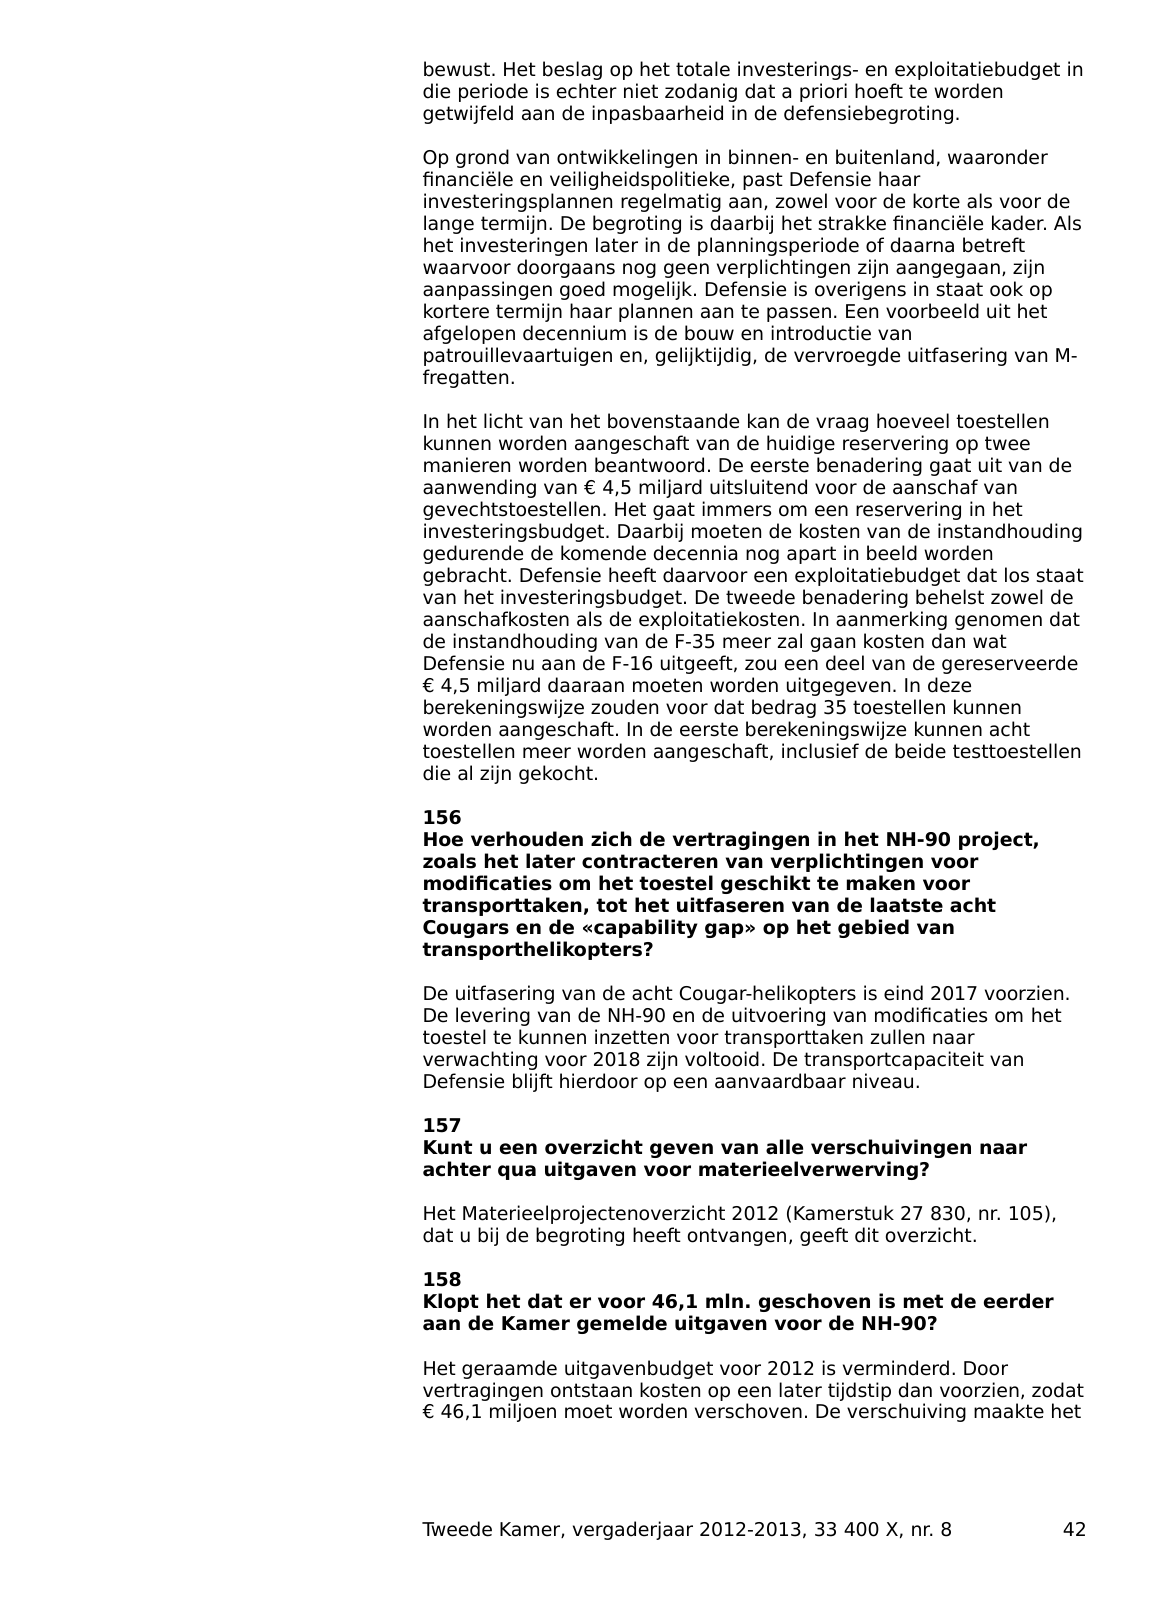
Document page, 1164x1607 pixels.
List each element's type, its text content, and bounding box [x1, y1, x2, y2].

text € 4,5 miljard daaraan moeten worden uitgegeven. In deze berekeningswijze zouden voor dat bedrag 35 toestellen kunnen worden aangeschaft. In de eerste berekeningswijze kunnen acht toestellen meer worden aangeschaft, inclusief de beide testtoestellen die al zijn gekocht. [422, 675, 1087, 785]
text 157 [422, 1115, 1087, 1137]
text De uitfasering van de acht Cougar-helikopters is eind 2017 voorzien. De levering van de NH-90 en de uitvoering van modificaties om het toestel te kunnen inzetten voor transporttaken zullen naar verwachting voor 2018 zijn voltooid. De transportcapaciteit van Defensie blijft hierdoor op een aanvaardbaar niveau. [422, 983, 1087, 1093]
text bewust. Het beslag op het totale investerings- en exploitatiebudget in die periode is echter niet zodanig dat a priori hoeft te worden getwijfeld aan de inpasbaarheid in de defensiebegroting. [422, 59, 1087, 125]
text Hoe verhouden zich de vertragingen in het NH-90 project, zoals het later contracteren van verplichtingen voor modificaties om het toestel geschikt te maken voor transporttaken, tot het uitfaseren van de laatste acht Cougars en de «capability gap» op het gebied van transporthelikopters? [422, 829, 1087, 961]
text Op grond van ontwikkelingen in binnen- en buitenland, waaronder financiële en veiligheidspolitieke, past Defensie haar investeringsplannen regelmatig aan, zowel voor de korte als voor de lange termijn. De begroting is daarbij het strakke financiële kader. Als het investeringen later in de planningsperiode of daarna betreft waarvoor doorgaans nog geen verplichtingen zijn aangegaan, zijn aanpassingen goed mogelijk. Defensie is overigens in staat ook op kortere termijn haar plannen aan te passen. Een voorbeeld uit het afgelopen decennium is de bouw en introductie van patrouillevaartuigen en, gelijktijdig, de vervroegde uitfasering van M-fregatten. [422, 147, 1087, 389]
text 158 [422, 1269, 1087, 1291]
text Het geraamde uitgavenbudget voor 2012 is verminderd. Door vertragingen ontstaan kosten op een later tijdstip dan voorzien, zodat € 46,1 miljoen moet worden verschoven. De verschuiving maakte het [422, 1357, 1087, 1423]
text 156 [422, 807, 1087, 829]
text Kunt u een overzicht geven van alle verschuivingen naar achter qua uitgaven voor materieelverwerving? [422, 1137, 1087, 1181]
text Klopt het dat er voor 46,1 mln. geschoven is met de eerder aan de Kamer gemelde uitgaven voor de NH-90? [422, 1291, 1087, 1335]
text In het licht van het bovenstaande kan de vraag hoeveel toestellen kunnen worden aangeschaft van de huidige reservering op twee manieren worden beantwoord. De eerste benadering gaat uit van de aanwending van € 4,5 miljard uitsluitend voor de aanschaf van gevechtstoestellen. Het gaat immers om een reservering in het investeringsbudget. Daarbij moeten de kosten van de instandhouding gedurende de komende decennia nog apart in beeld worden gebracht. Defensie heeft daarvoor een exploitatiebudget dat los staat van het investeringsbudget. De tweede benadering behelst zowel de aanschafkosten als de exploitatiekosten. In aanmerking genomen dat de instandhouding van de F-35 meer zal gaan kosten dan wat Defensie nu aan de F-16 uitgeeft, zou een deel van de gereserveerde [422, 411, 1087, 675]
text Het Materieelprojectenoverzicht 2012 (Kamerstuk 27 830, nr. 105), dat u bij de begroting heeft ontvangen, geeft dit overzicht. [422, 1203, 1087, 1247]
